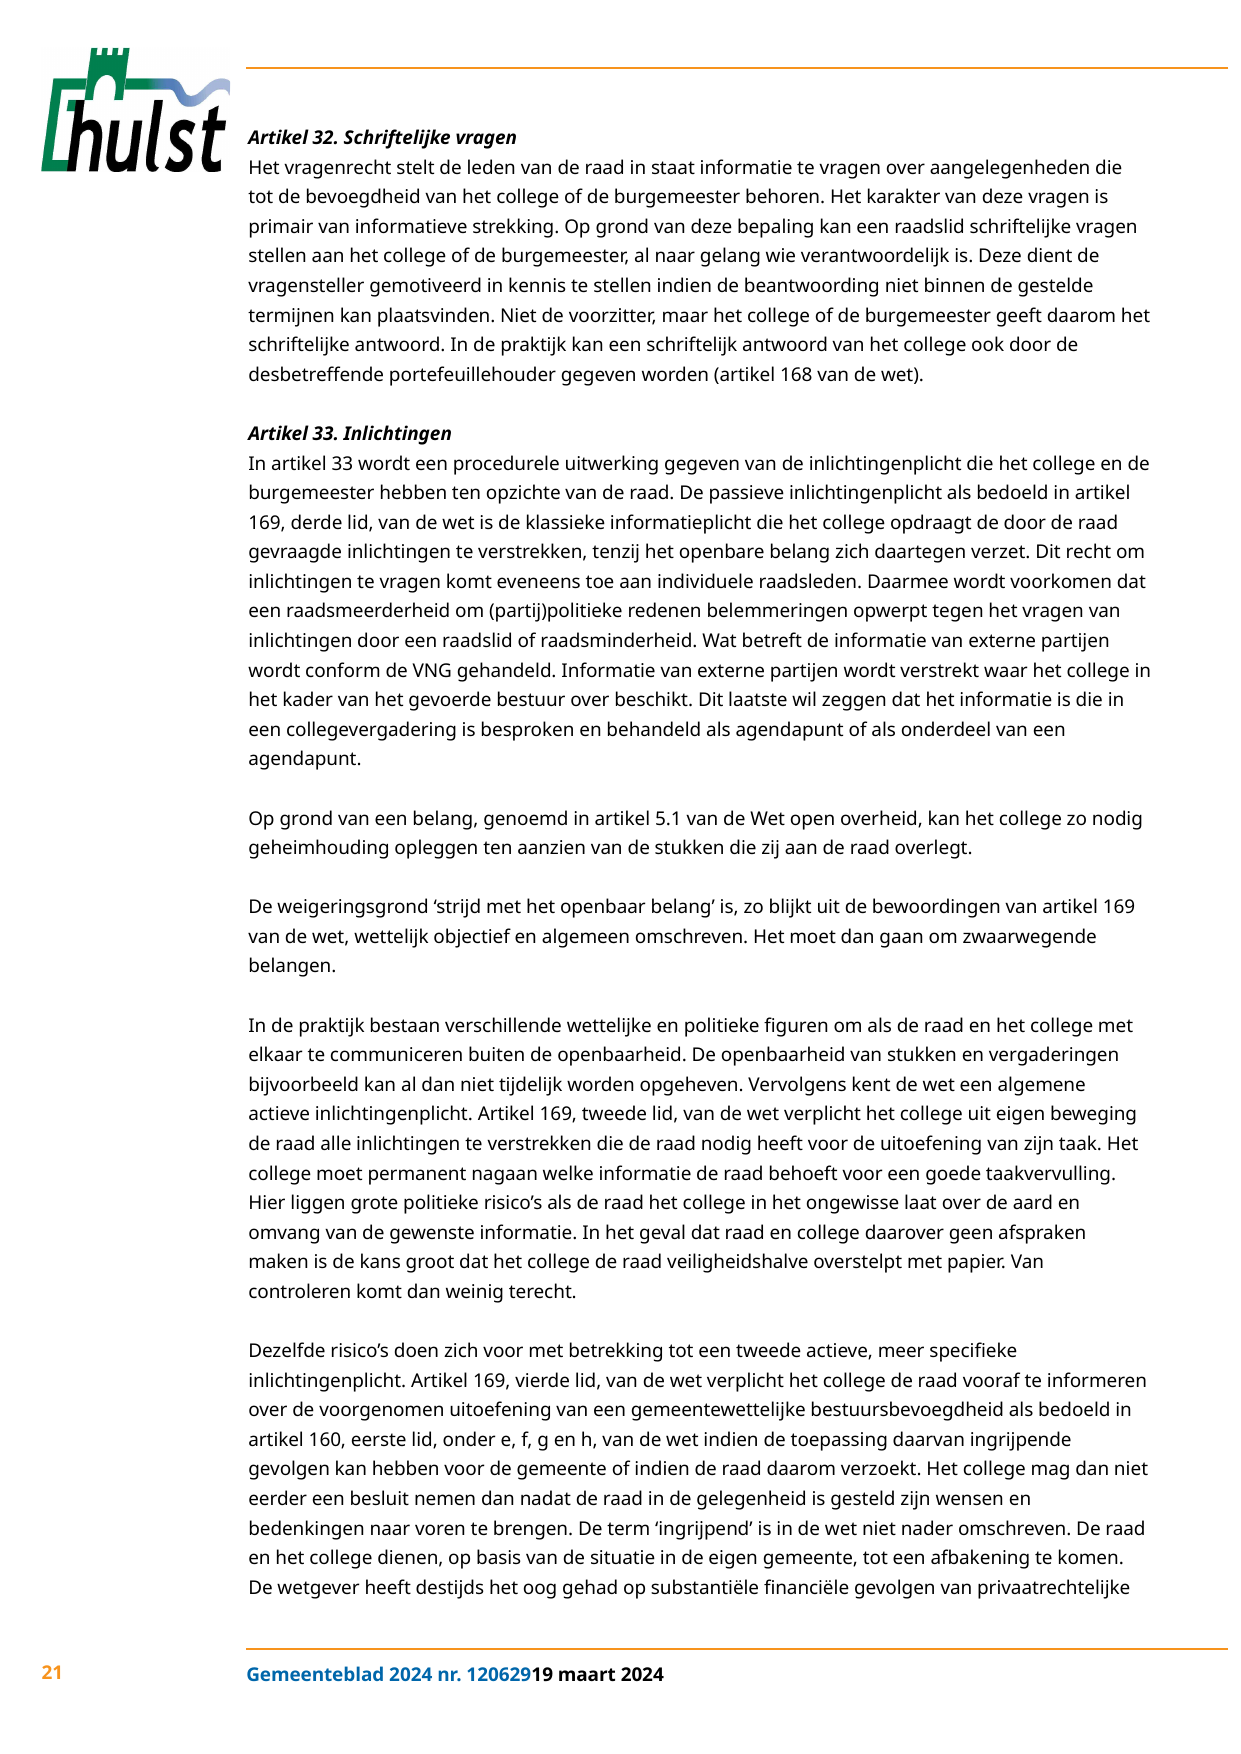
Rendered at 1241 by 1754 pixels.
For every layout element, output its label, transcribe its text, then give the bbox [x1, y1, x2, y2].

text De weigeringsgrond ‘strijd met het openbaar belang’ is, zo blijkt uit de bewoordingen van artikel 169 van de wet, wettelijk objectief en algemeen omschreven. Het moet dan gaan om zwaarwegende belangen. [248, 893, 1152, 978]
text Op grond van een belang, genoemd in artikel 5.1 van de Wet open overheid, kan het college zo nodig geheimhouding opleggen ten aanzien van de stukken die zij aan de raad overlegt. [248, 805, 1152, 860]
text Artikel 33. Inlichtingen [248, 420, 1152, 446]
picture [41, 47, 231, 172]
text In artikel 33 wordt een procedurele uitwerking gegeven van de inlichtingenplicht die het college en de burgemeester hebben ten opzichte van de raad. De passieve inlichtingenplicht als bedoeld in artikel 169, derde lid, van de wet is de klassieke informatieplicht die het college opdraagt de door de raad gevraagde inlichtingen te verstrekken, tenzij het openbare belang zich daartegen verzet. Dit recht om inlichtingen te vragen komt eveneens toe aan individuele raadsleden. Daarmee wordt voorkomen dat een raadsmeerderheid om (partij)politieke redenen belemmeringen opwerpt tegen het vragen van inlichtingen door een raadslid of raadsminderheid. Wat betreft de informatie van externe partijen wordt conform de VNG gehandeld. Informatie van externe partijen wordt verstrekt waar het college in het kader van het gevoerde bestuur over beschikt. Dit laatste wil zeggen dat het informatie is die in een collegevergadering is besproken en behandeld als agendapunt of als onderdeel van een agendapunt. [248, 450, 1152, 771]
text In de praktijk bestaan verschillende wettelijke en politieke figuren om als de raad en het college met elkaar te communiceren buiten de openbaarheid. De openbaarheid van stukken en vergaderingen bijvoorbeeld kan al dan niet tijdelijk worden opgeheven. Vervolgens kent de wet een algemene actieve inlichtingenplicht. Artikel 169, tweede lid, van de wet verplicht het college uit eigen beweging de raad alle inlichtingen te verstrekken die de raad nodig heeft voor de uitoefening van zijn taak. Het college moet permanent nagaan welke informatie de raad behoeft voor een goede taakvervulling. Hier liggen grote politieke risico’s als de raad het college in het ongewisse laat over de aard en omvang van de gewenste informatie. In het geval dat raad en college daarover geen afspraken maken is de kans groot dat het college de raad veiligheidshalve overstelpt met papier. Van controleren komt dan weinig terecht. [248, 1012, 1152, 1304]
text Dezelfde risico’s doen zich voor met betrekking tot een tweede actieve, meer specifieke inlichtingenplicht. Artikel 169, vierde lid, van de wet verplicht het college de raad vooraf te informeren over de voorgenomen uitoefening van een gemeentewettelijke bestuursbevoegdheid als bedoeld in artikel 160, eerste lid, onder e, f, g en h, van de wet indien de toepassing daarvan ingrijpende gevolgen kan hebben voor de gemeente of indien de raad daarom verzoekt. Het college mag dan niet eerder een besluit nemen dan nadat de raad in de gelegenheid is gesteld zijn wensen en bedenkingen naar voren te brengen. De term ‘ingrijpend’ is in de wet niet nader omschreven. De raad en het college dienen, op basis van de situatie in de eigen gemeente, tot een afbakening te komen. De wetgever heeft destijds het oog gehad op substantiële financiële gevolgen van privaatrechtelijke [248, 1337, 1152, 1600]
text Artikel 32. Schriftelijke vragen [248, 124, 1152, 150]
text Het vragenrecht stelt de leden van de raad in staat informatie te vragen over aangelegenheden die tot de bevoegdheid van het college of de burgemeester behoren. Het karakter van deze vragen is primair van informatieve strekking. Op grond van deze bepaling kan een raadslid schriftelijke vragen stellen aan het college of de burgemeester, al naar gelang wie verantwoordelijk is. Deze dient de vragensteller gemotiveerd in kennis te stellen indien de beantwoording niet binnen de gestelde termijnen kan plaatsvinden. Niet de voorzitter, maar het college of de burgemeester geeft daarom het schriftelijke antwoord. In de praktijk kan een schriftelijk antwoord van het college ook door de desbetreffende portefeuillehouder gegeven worden (artikel 168 van de wet). [248, 154, 1152, 387]
